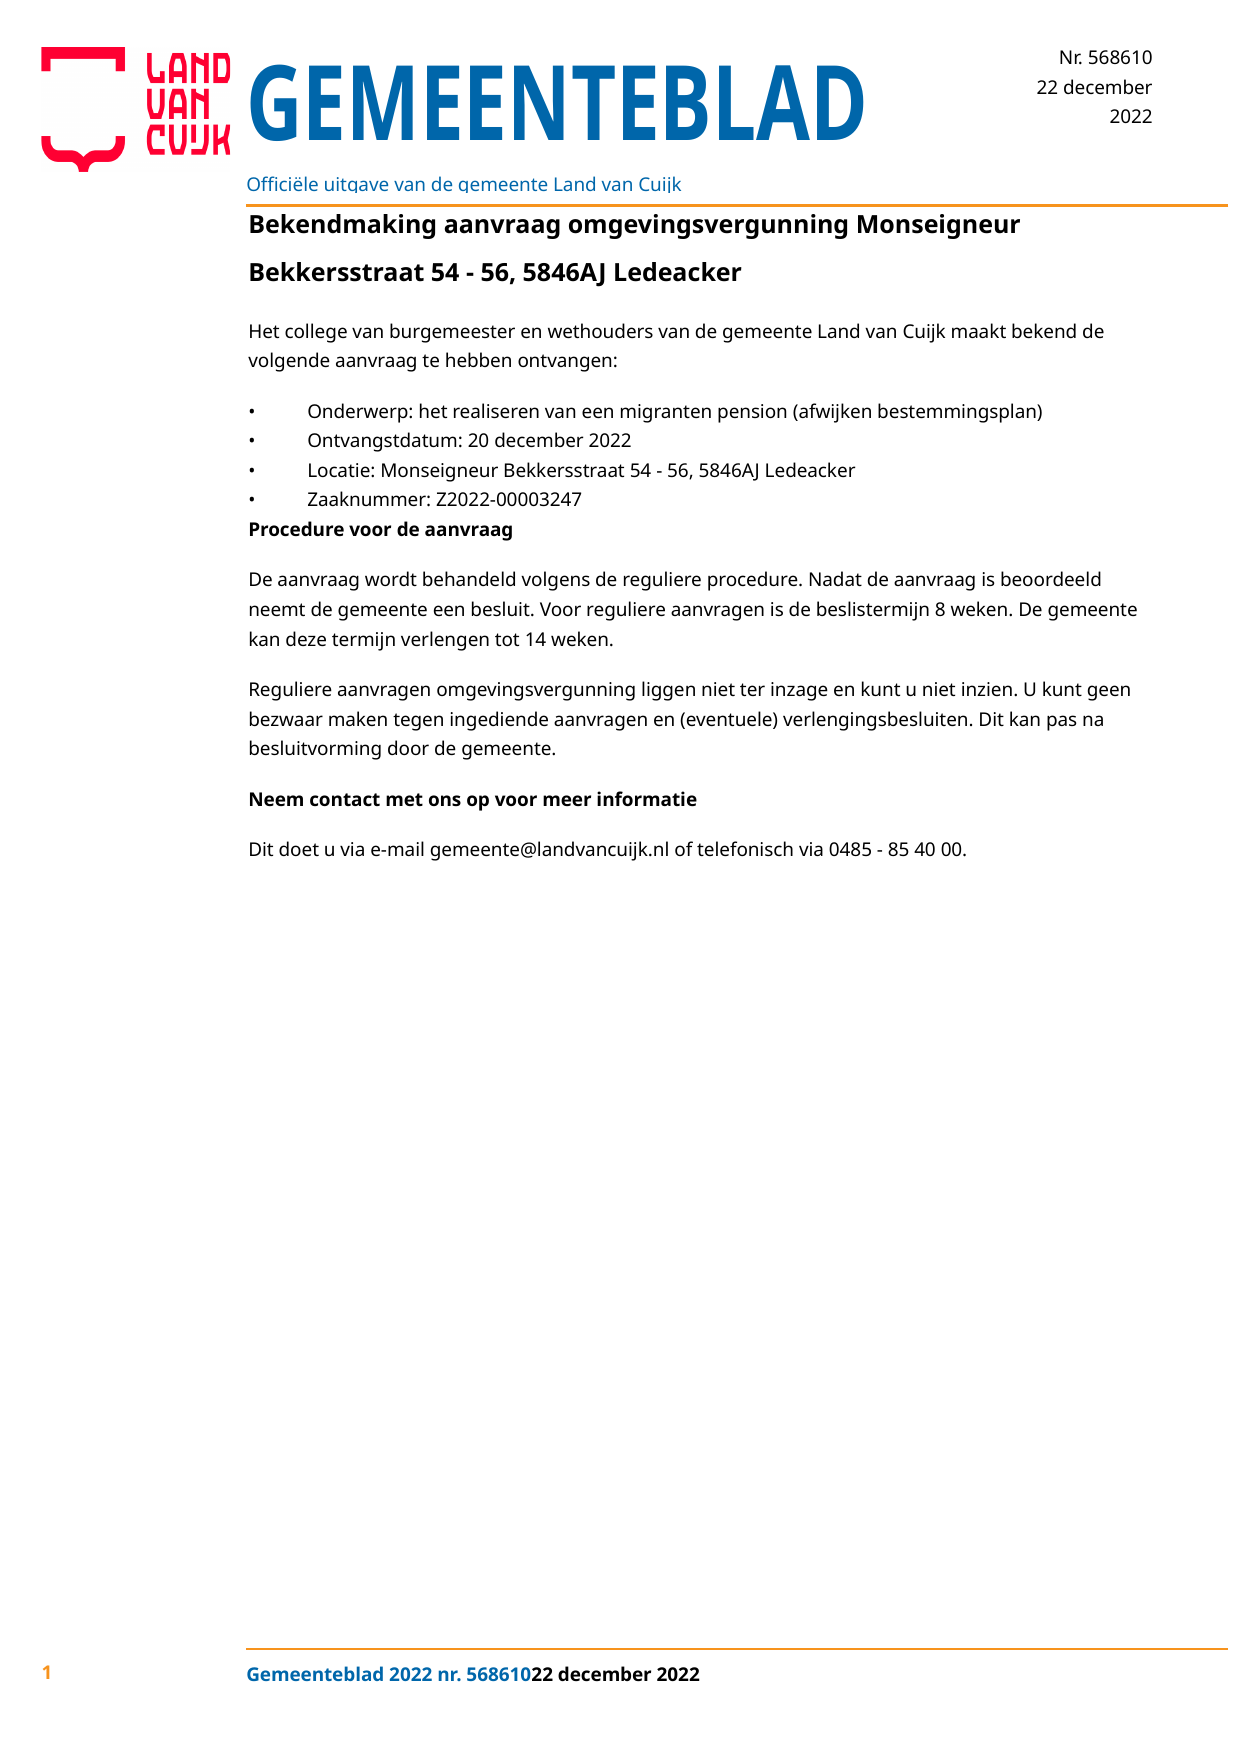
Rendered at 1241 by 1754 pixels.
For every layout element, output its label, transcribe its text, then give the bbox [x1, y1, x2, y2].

text Reguliere aanvragen omgevingsvergunning liggen niet ter inzage en kunt u niet inzien. U kunt geen bezwaar maken tegen ingediende aanvragen en (eventuele) verlengingsbesluiten. Dit kan pas na besluitvorming door de gemeente. [248, 676, 1152, 761]
picture [41, 47, 231, 172]
text De aanvraag wordt behandeld volgens de reguliere procedure. Nadat de aanvraag is beoordeeld neemt de gemeente een besluit. Voor reguliere aanvragen is de beslistermijn 8 weken. De gemeente kan deze termijn verlengen tot 14 weken. [248, 567, 1152, 652]
list Locatie: Monseigneur Bekkersstraat 54 - 56, 5846AJ Ledeacker [248, 457, 1152, 483]
text Dit doet u via e-mail gemeente@landvancuijk.nl of telefonisch via 0485 - 85 40 00. [248, 836, 1152, 862]
text Procedure voor de aanvraag [248, 516, 1152, 542]
text Neem contact met ons op voor meer informatie [248, 786, 1152, 812]
list Ontvangstdatum: 20 december 2022 [248, 427, 1152, 453]
list Zaaknummer: Z2022-00003247 [248, 487, 1152, 512]
text Het college van burgemeester en wethouders van de gemeente Land van Cuijk maakt bekend de volgende aanvraag te hebben ontvangen: [248, 318, 1152, 373]
list Onderwerp: het realiseren van een migranten pension (afwijken bestemmingsplan) [248, 398, 1152, 424]
text Bekendmaking aanvraag omgevingsvergunning Monseigneur Bekkersstraat 54 - 56, 5846AJ Ledeacker [248, 207, 1152, 288]
